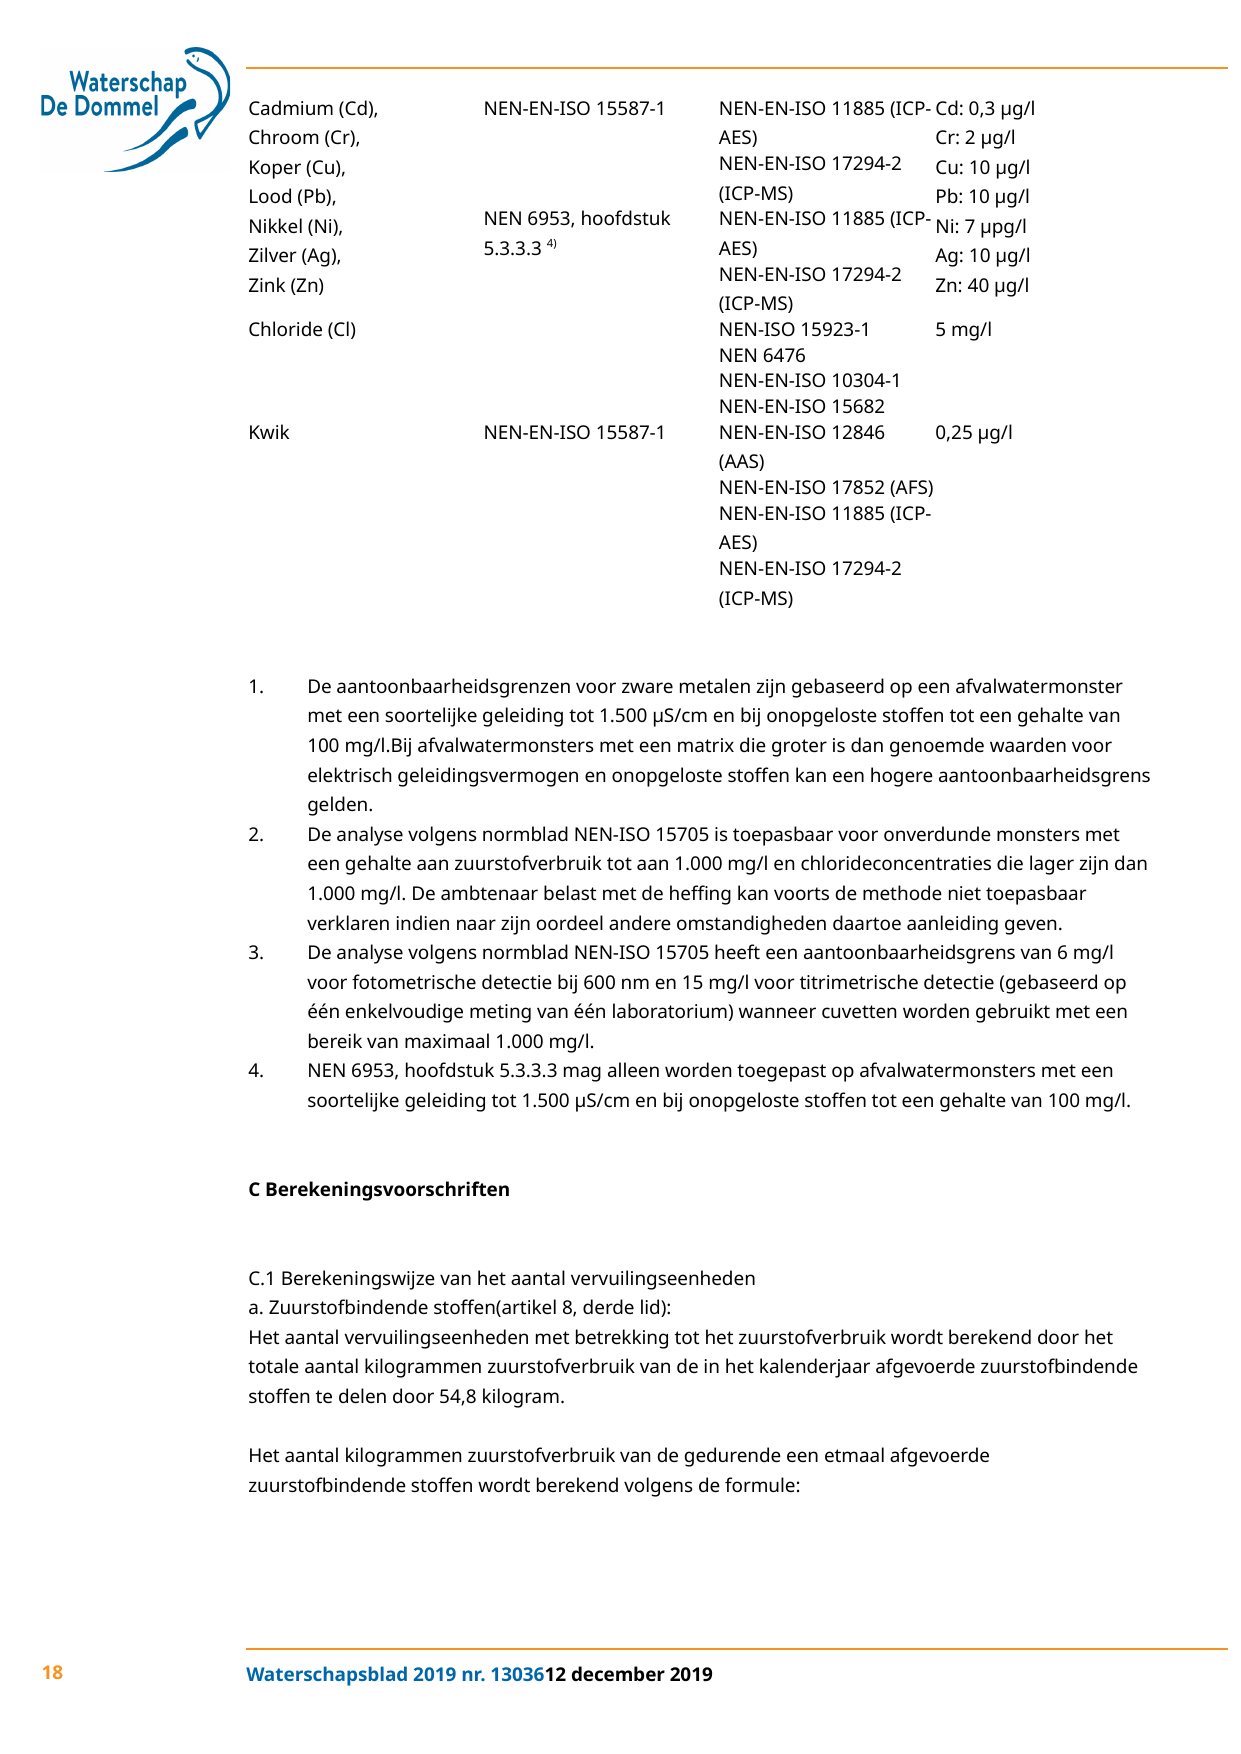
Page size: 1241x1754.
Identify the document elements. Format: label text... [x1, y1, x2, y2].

table_cell Kwik [248, 419, 483, 611]
table_cell NEN-EN-ISO 12846 (AAS) [719, 419, 935, 474]
table_cell Cadmium (Cd), Chroom (Cr), Koper (Cu), Lood (Pb), Nikkel (Ni), Zilver (Ag), Zink (Zn) [248, 95, 483, 316]
list NEN 6953, hoofdstuk 5.3.3.3 mag alleen worden toegepast op afvalwatermonsters met een soortelijke geleiding tot 1.500 µS/cm en bij onopgeloste stoffen tot een gehalte van 100 mg/l. [248, 1058, 1152, 1113]
table_cell Cd: 0,3 µg/l Cr: 2 µg/l Cu: 10 µg/l Pb: 10 µg/l Ni: 7 µpg/l Ag: 10 µg/l Zn: 40 µg/l [935, 95, 1152, 316]
table_cell NEN-ISO 15923-1 [719, 316, 935, 342]
table_cell [483, 316, 719, 419]
table_cell NEN-EN-ISO 11885 (ICP-AES) [719, 500, 935, 555]
picture [45, 99, 51, 111]
text a. Zuurstofbindende stoffen(artikel 8, derde lid): [248, 1294, 1152, 1320]
text Het aantal kilogrammen zuurstofverbruik van de gedurende een etmaal afgevoerde zuurstofbindende stoffen wordt berekend volgens de formule: [248, 1442, 1152, 1497]
text C Berekeningsvoorschriften [248, 1176, 1152, 1202]
table_cell NEN-EN-ISO 10304-1 [719, 368, 935, 393]
picture [41, 47, 231, 172]
table_cell NEN-EN-ISO 17294-2 (ICP-MS) [719, 555, 935, 611]
table_cell NEN 6476 [719, 342, 935, 367]
picture [198, 118, 210, 131]
text Het aantal vervuilingseenheden met betrekking tot het zuurstofverbruik wordt berekend door het totale aantal kilogrammen zuurstofverbruik van de in het kalenderjaar afgevoerde zuurstofbindende stoffen te delen door 54,8 kilogram. [248, 1324, 1152, 1409]
text C.1 Berekeningswijze van het aantal vervuilingseenheden [248, 1265, 1152, 1290]
list De analyse volgens normblad NEN-ISO 15705 heeft een aantoonbaarheidsgrens van 6 mg/l voor fotometrische detectie bij 600 nm en 15 mg/l voor titrimetrische detectie (gebaseerd op één enkelvoudige meting van één laboratorium) wanneer cuvetten worden gebruikt met een bereik van maximaal 1.000 mg/l. [248, 939, 1152, 1054]
table_cell NEN-EN-ISO 11885 (ICP-AES) [719, 205, 935, 261]
list De analyse volgens normblad NEN-ISO 15705 is toepasbaar voor onverdunde monsters met een gehalte aan zuurstofverbruik tot aan 1.000 mg/l en chlorideconcentraties die lager zijn dan 1.000 mg/l. De ambtenaar belast met de heffing kan voorts de methode niet toepasbaar verklaren indien naar zijn oordeel andere omstandigheden daartoe aanleiding geven. [248, 821, 1152, 935]
table_cell NEN-EN-ISO 17294-2 (ICP-MS) [719, 150, 935, 205]
table_cell Chloride (Cl) [248, 316, 483, 419]
table_cell NEN-EN-ISO 15587-1 [483, 95, 719, 205]
table_cell 5 mg/l [935, 316, 1152, 419]
table_cell NEN-EN-ISO 15682 [719, 393, 935, 419]
table_cell NEN-EN-ISO 15587-1 [483, 419, 719, 611]
table_cell 0,25 µg/l [935, 419, 1152, 611]
table_cell NEN-EN-ISO 11885 (ICP-AES) [719, 95, 935, 150]
table_cell NEN-EN-ISO 17852 (AFS) [719, 474, 935, 500]
picture [204, 47, 231, 76]
table_cell NEN-EN-ISO 17294-2 (ICP-MS) [719, 261, 935, 316]
list De aantoonbaarheidsgrenzen voor zware metalen zijn gebaseerd op een afvalwatermonster met een soortelijke geleiding tot 1.500 µS/cm en bij onopgeloste stoffen tot een gehalte van 100 mg/l.Bij afvalwatermonsters met een matrix die groter is dan genoemde waarden voor elektrisch geleidingsvermogen en onopgeloste stoffen kan een hogere aantoonbaarheidsgrens gelden. [248, 673, 1152, 817]
table_cell NEN 6953, hoofdstuk 5.3.3.3 4) [483, 205, 719, 316]
